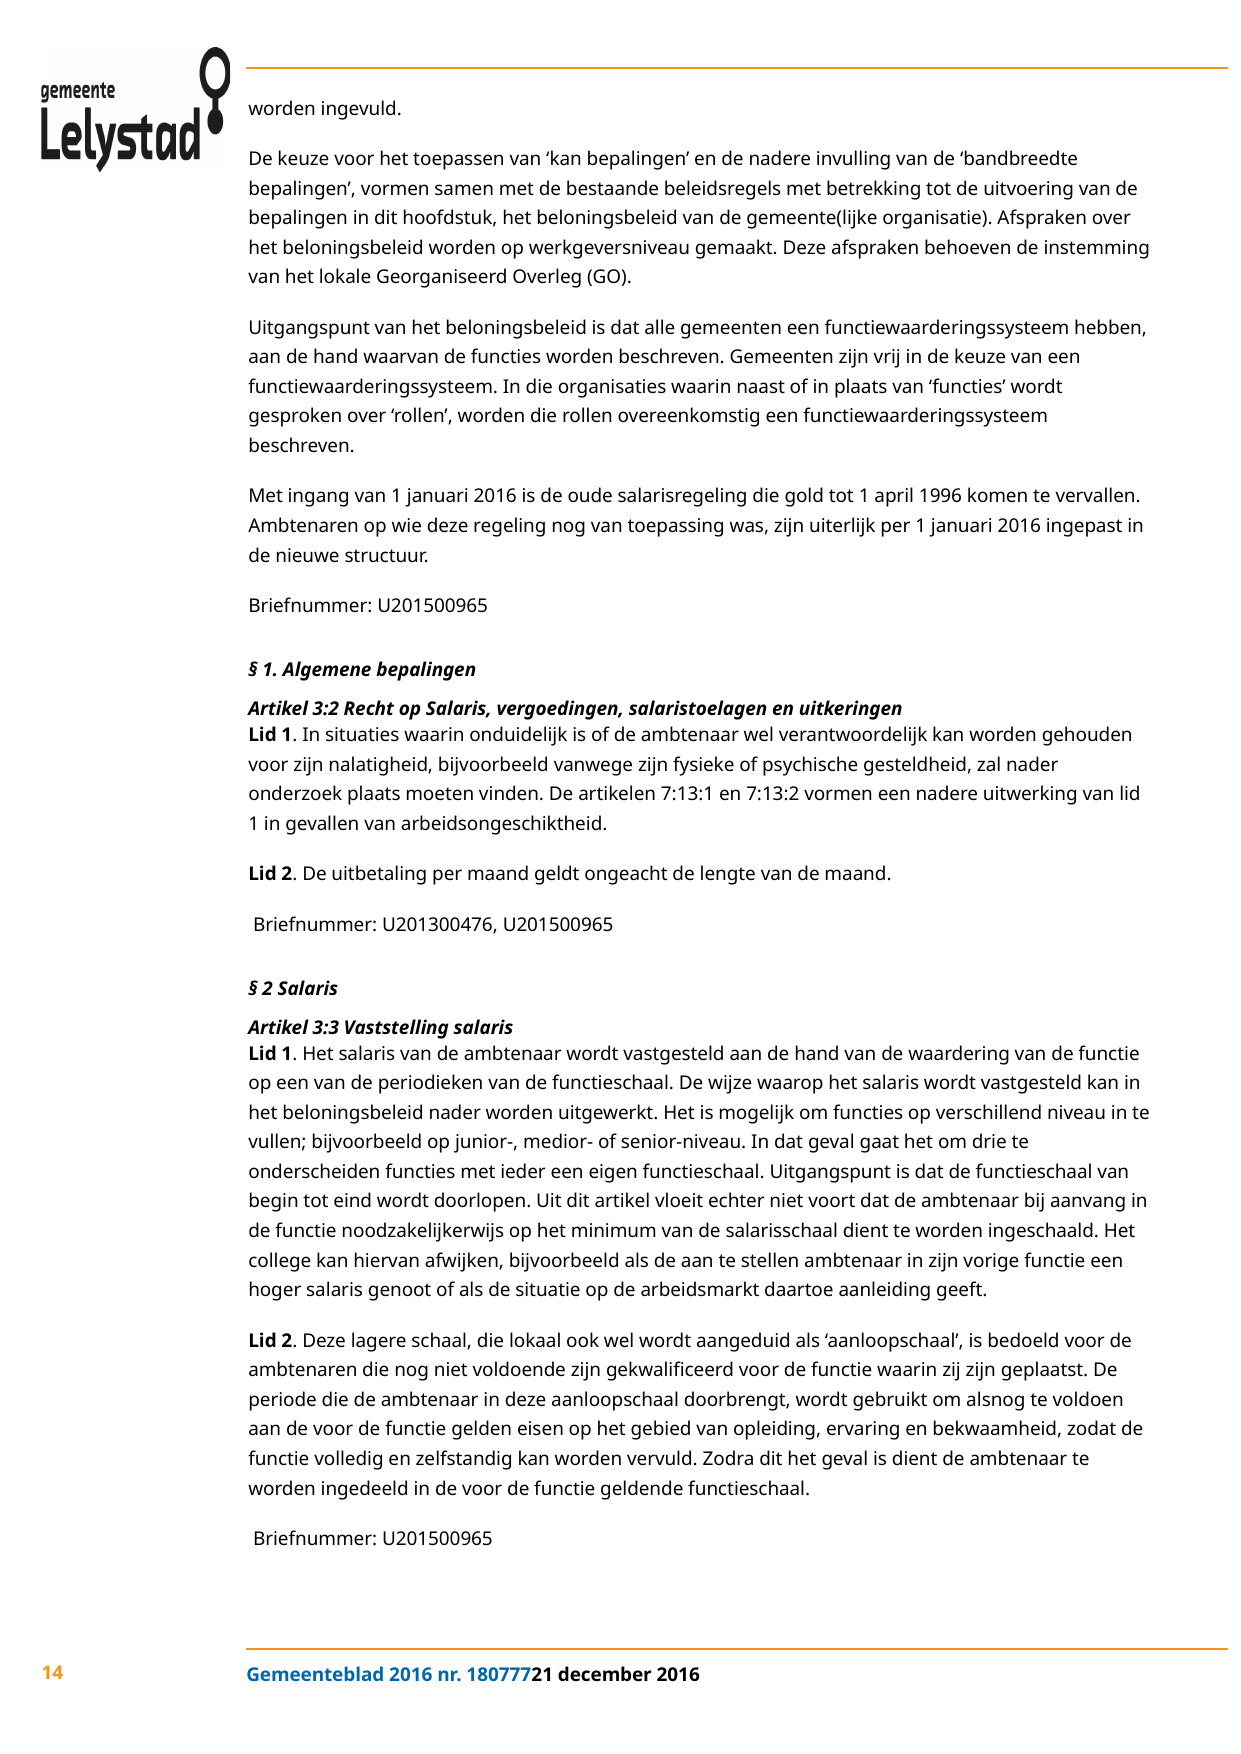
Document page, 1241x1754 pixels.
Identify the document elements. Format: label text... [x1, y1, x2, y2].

text De keuze voor het toepassen van ‘kan bepalingen’ en de nadere invulling van de ‘bandbreedte bepalingen’, vormen samen met de bestaande beleidsregels met betrekking tot de uitvoering van de bepalingen in dit hoofdstuk, het beloningsbeleid van de gemeente(lijke organisatie). Afspraken over het beloningsbeleid worden op werkgeversniveau gemaakt. Deze afspraken behoeven de instemming van het lokale Georganiseerd Overleg (GO). [248, 145, 1152, 289]
text § 1. Algemene bepalingen [248, 656, 1152, 682]
text Lid 1. In situaties waarin onduidelijk is of de ambtenaar wel verantwoordelijk kan worden gehouden voor zijn nalatigheid, bijvoorbeeld vanwege zijn fysieke of psychische gesteldheid, zal nader onderzoek plaats moeten vinden. De artikelen 7:13:1 en 7:13:2 vormen een nadere uitwerking van lid 1 in gevallen van arbeidsongeschiktheid. [248, 721, 1152, 836]
text Met ingang van 1 januari 2016 is de oude salarisregeling die gold tot 1 april 1996 komen te vervallen. Ambtenaren op wie deze regeling nog van toepassing was, zijn uiterlijk per 1 januari 2016 ingepast in de nieuwe structuur. [248, 483, 1152, 568]
text Artikel 3:3 Vaststelling salaris [248, 1014, 1152, 1040]
text § 2 Salaris [248, 975, 1152, 1001]
text Briefnummer: U201300476, U201500965 [248, 911, 1152, 937]
text Briefnummer: U201500965 [248, 1525, 1152, 1551]
text Uitgangspunt van het beloningsbeleid is dat alle gemeenten een functiewaarderingssysteem hebben, aan de hand waarvan de functies worden beschreven. Gemeenten zijn vrij in de keuze van een functiewaarderingssysteem. In die organisaties waarin naast of in plaats van ‘functies’ wordt gesproken over ‘rollen’, worden die rollen overeenkomstig een functiewaarderingssysteem beschreven. [248, 314, 1152, 458]
text Artikel 3:2 Recht op Salaris, vergoedingen, salaristoelagen en uitkeringen [248, 696, 1152, 721]
text Lid 2. De uitbetaling per maand geldt ongeacht de lengte van de maand. [248, 860, 1152, 886]
text Lid 1. Het salaris van de ambtenaar wordt vastgesteld aan de hand van de waardering van de functie op een van de periodieken van de functieschaal. De wijze waarop het salaris wordt vastgesteld kan in het beloningsbeleid nader worden uitgewerkt. Het is mogelijk om functies op verschillend niveau in te vullen; bijvoorbeeld op junior-, medior- of senior-niveau. In dat geval gaat het om drie te onderscheiden functies met ieder een eigen functieschaal. Uitgangspunt is dat de functieschaal van begin tot eind wordt doorlopen. Uit dit artikel vloeit echter niet voort dat de ambtenaar bij aanvang in de functie noodzakelijkerwijs op het minimum van de salarisschaal dient te worden ingeschaald. Het college kan hiervan afwijken, bijvoorbeeld als de aan te stellen ambtenaar in zijn vorige functie een hoger salaris genoot of als de situatie op de arbeidsmarkt daartoe aanleiding geeft. [248, 1040, 1152, 1302]
text Briefnummer: U201500965 [248, 592, 1152, 618]
text worden ingevuld. [248, 95, 1152, 121]
picture [41, 47, 231, 172]
text Lid 2. Deze lagere schaal, die lokaal ook wel wordt aangeduid als ‘aanloopschaal’, is bedoeld voor de ambtenaren die nog niet voldoende zijn gekwalificeerd voor de functie waarin zij zijn geplaatst. De periode die de ambtenaar in deze aanloopschaal doorbrengt, wordt gebruikt om alsnog te voldoen aan de voor de functie gelden eisen op het gebied van opleiding, ervaring en bekwaamheid, zodat de functie volledig en zelfstandig kan worden vervuld. Zodra dit het geval is dient de ambtenaar te worden ingedeeld in de voor de functie geldende functieschaal. [248, 1327, 1152, 1501]
